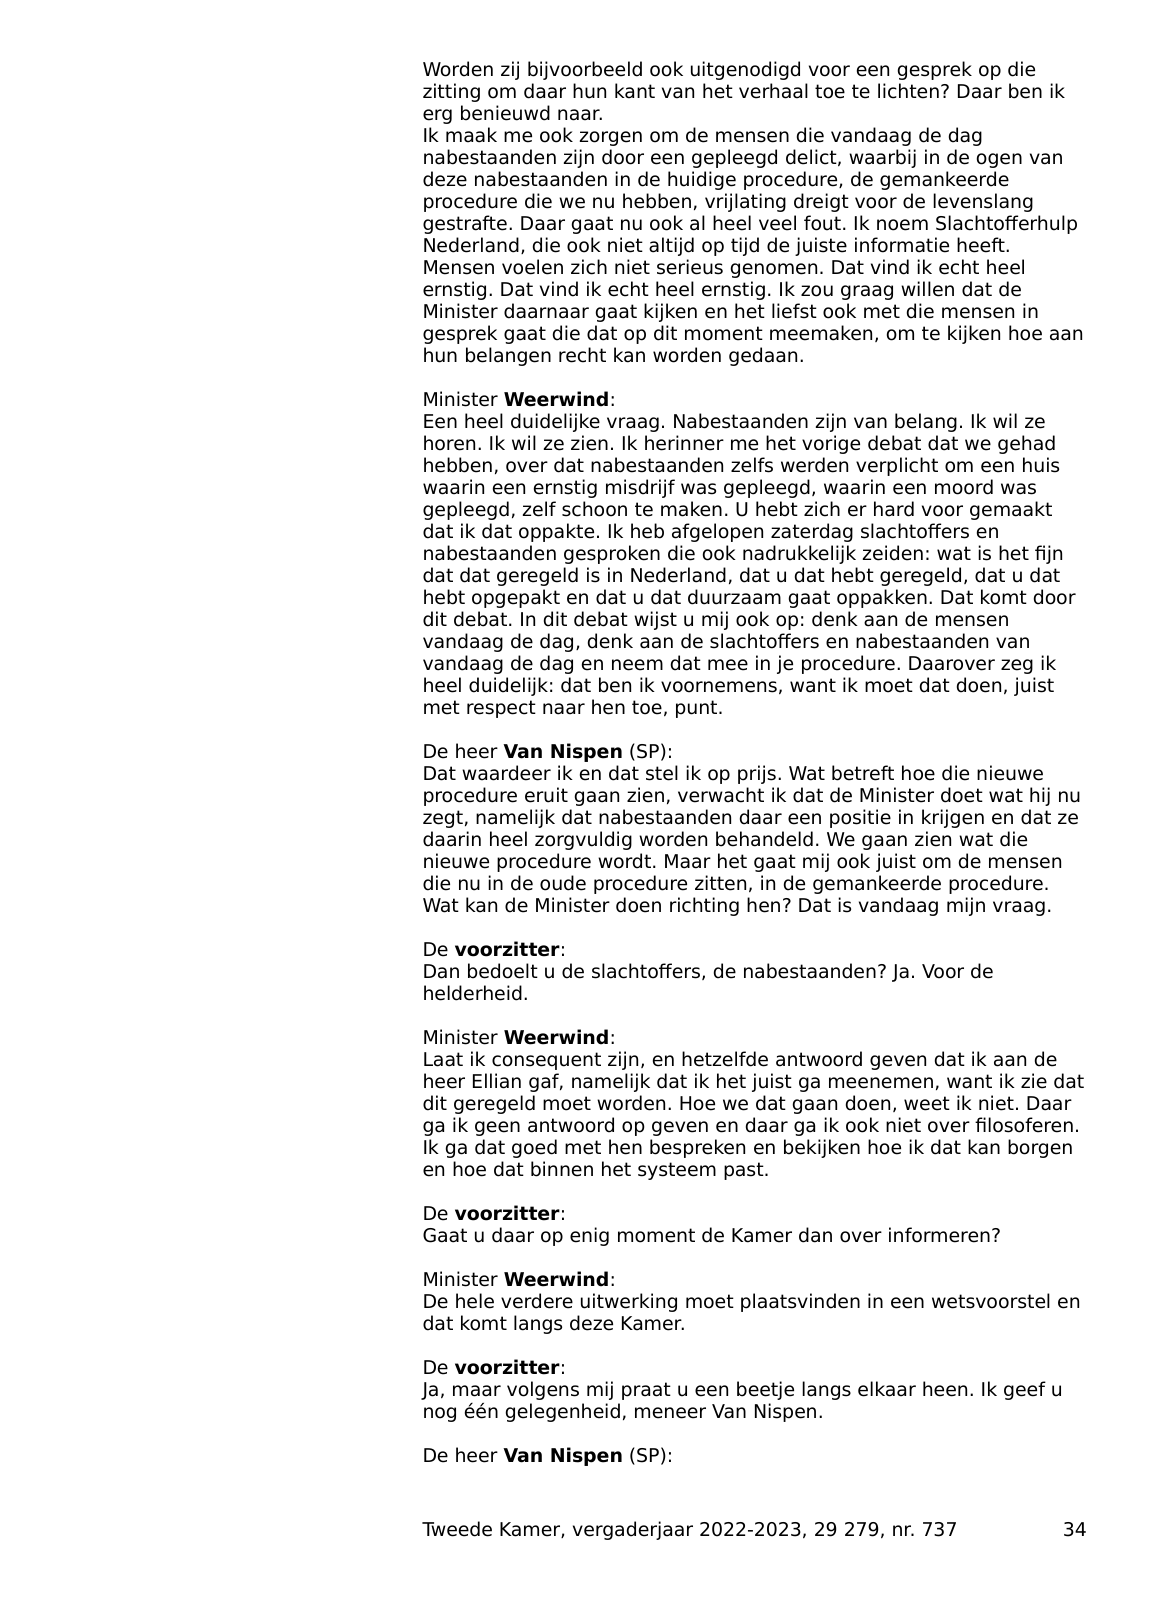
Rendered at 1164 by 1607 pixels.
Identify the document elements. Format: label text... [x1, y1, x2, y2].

text De heer Van Nispen (SP): [422, 1445, 1087, 1467]
text De hele verdere uitwerking moet plaatsvinden in een wetsvoorstel en dat komt langs deze Kamer. [422, 1291, 1087, 1335]
text Minister Weerwind: [422, 1269, 1087, 1291]
text Minister Weerwind: [422, 1027, 1087, 1049]
text Een heel duidelijke vraag. Nabestaanden zijn van belang. Ik wil ze horen. Ik wil ze zien. Ik herinner me het vorige debat dat we gehad hebben, over dat nabestaanden zelfs werden verplicht om een huis waarin een ernstig misdrijf was gepleegd, waarin een moord was gepleegd, zelf schoon te maken. U hebt zich er hard voor gemaakt dat ik dat oppakte. Ik heb afgelopen zaterdag slachtoffers en nabestaanden gesproken die ook nadrukkelijk zeiden: wat is het fijn dat dat geregeld is in Nederland, dat u dat hebt geregeld, dat u dat hebt opgepakt en dat u dat duurzaam gaat oppakken. Dat komt door dit debat. In dit debat wijst u mij ook op: denk aan de mensen vandaag de dag, denk aan de slachtoffers en nabestaanden van vandaag de dag en neem dat mee in je procedure. Daarover zeg ik heel duidelijk: dat ben ik voornemens, want ik moet dat doen, juist met respect naar hen toe, punt. [422, 411, 1087, 719]
text Worden zij bijvoorbeeld ook uitgenodigd voor een gesprek op die zitting om daar hun kant van het verhaal toe te lichten? Daar ben ik erg benieuwd naar. [422, 59, 1087, 125]
text De voorzitter: [422, 939, 1087, 961]
text Minister Weerwind: [422, 389, 1087, 411]
text Dat waardeer ik en dat stel ik op prijs. Wat betreft hoe die nieuwe procedure eruit gaan zien, verwacht ik dat de Minister doet wat hij nu zegt, namelijk dat nabestaanden daar een positie in krijgen en dat ze daarin heel zorgvuldig worden behandeld. We gaan zien wat die nieuwe procedure wordt. Maar het gaat mij ook juist om de mensen die nu in de oude procedure zitten, in de gemankeerde procedure. Wat kan de Minister doen richting hen? Dat is vandaag mijn vraag. [422, 763, 1087, 917]
text Laat ik consequent zijn, en hetzelfde antwoord geven dat ik aan de heer Ellian gaf, namelijk dat ik het juist ga meenemen, want ik zie dat dit geregeld moet worden. Hoe we dat gaan doen, weet ik niet. Daar ga ik geen antwoord op geven en daar ga ik ook niet over filosoferen. Ik ga dat goed met hen bespreken en bekijken hoe ik dat kan borgen en hoe dat binnen het systeem past. [422, 1049, 1087, 1181]
text De voorzitter: [422, 1203, 1087, 1225]
text Gaat u daar op enig moment de Kamer dan over informeren? [422, 1225, 1087, 1247]
text De heer Van Nispen (SP): [422, 741, 1087, 763]
text De voorzitter: [422, 1357, 1087, 1379]
text Dan bedoelt u de slachtoffers, de nabestaanden? Ja. Voor de helderheid. [422, 961, 1087, 1005]
text Ik maak me ook zorgen om de mensen die vandaag de dag nabestaanden zijn door een gepleegd delict, waarbij in de ogen van deze nabestaanden in de huidige procedure, de gemankeerde procedure die we nu hebben, vrijlating dreigt voor de levenslang gestrafte. Daar gaat nu ook al heel veel fout. Ik noem Slachtofferhulp Nederland, die ook niet altijd op tijd de juiste informatie heeft. Mensen voelen zich niet serieus genomen. Dat vind ik echt heel ernstig. Dat vind ik echt heel ernstig. Ik zou graag willen dat de Minister daarnaar gaat kijken en het liefst ook met die mensen in gesprek gaat die dat op dit moment meemaken, om te kijken hoe aan hun belangen recht kan worden gedaan. [422, 125, 1087, 367]
text Ja, maar volgens mij praat u een beetje langs elkaar heen. Ik geef u nog één gelegenheid, meneer Van Nispen. [422, 1379, 1087, 1423]
